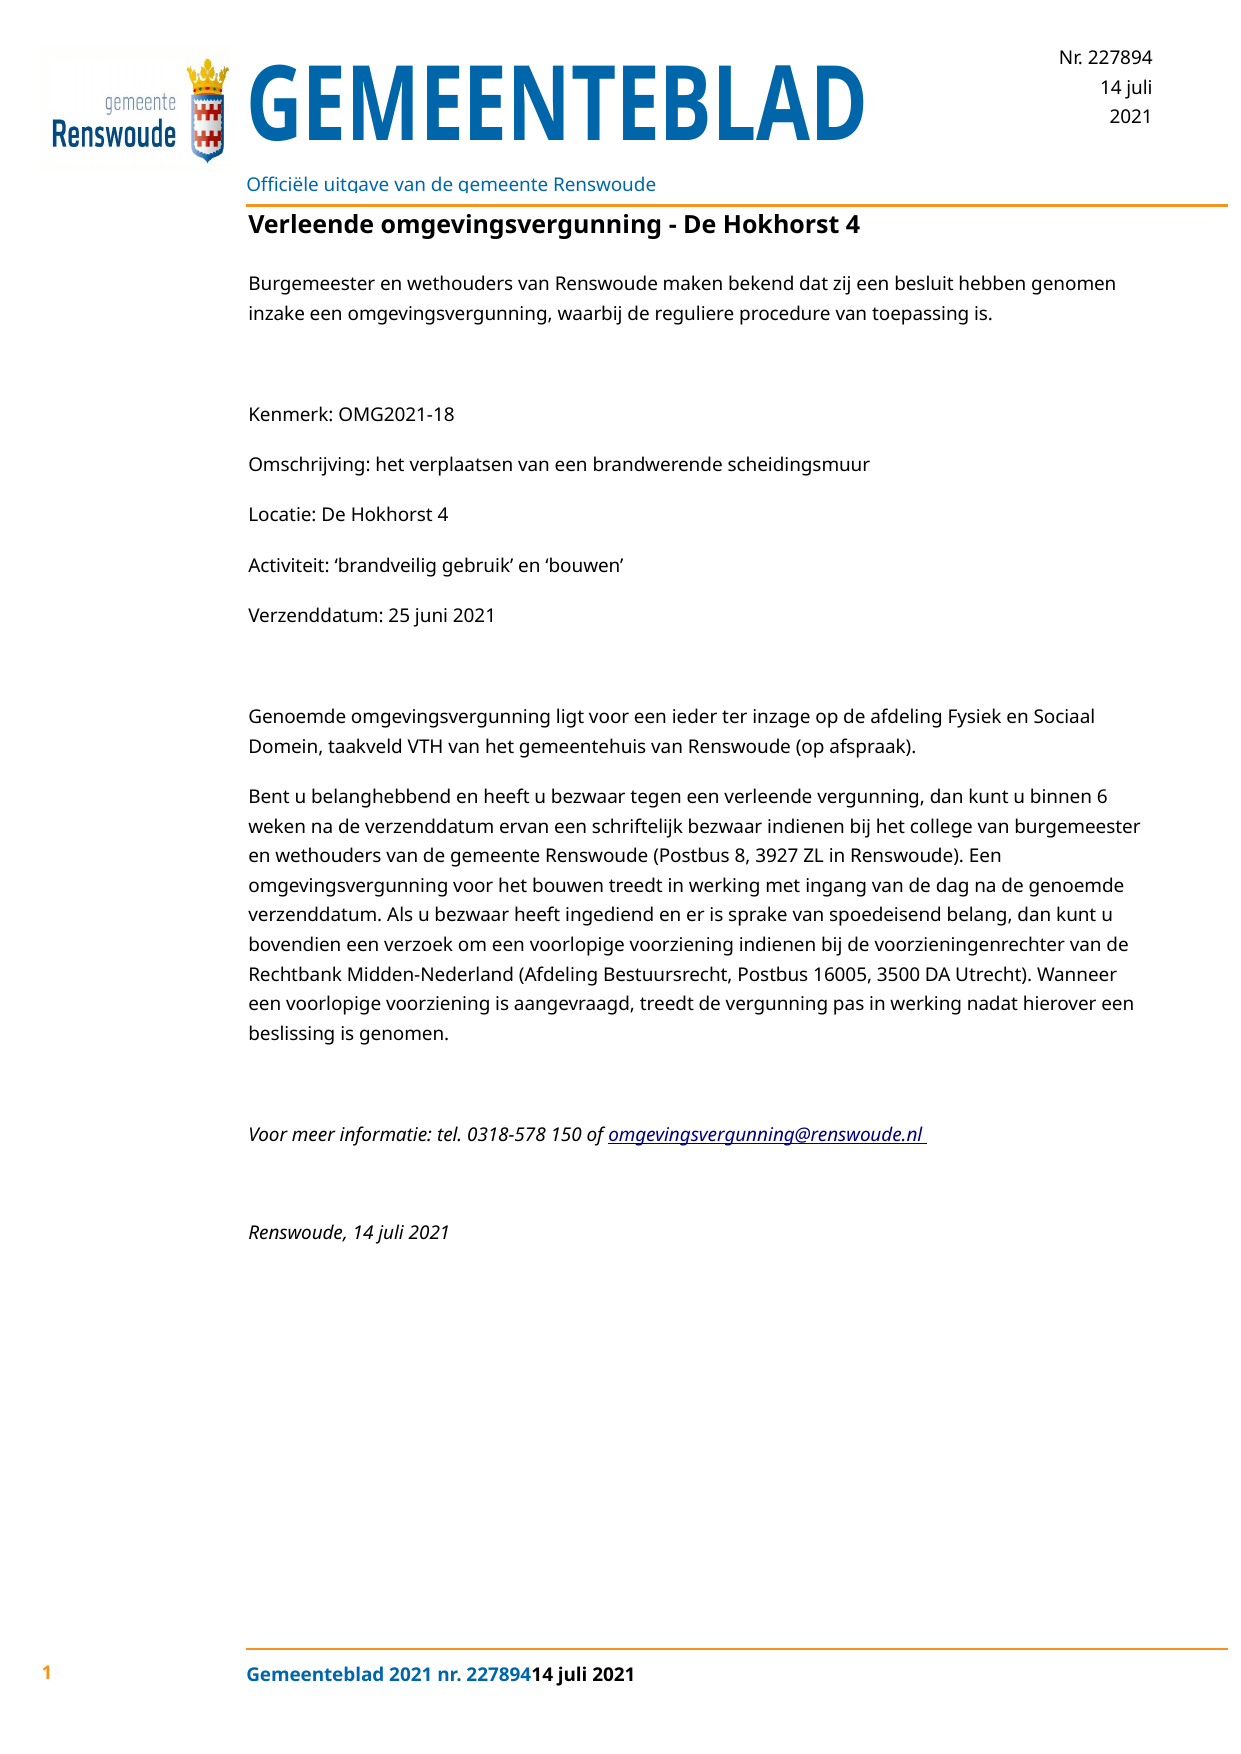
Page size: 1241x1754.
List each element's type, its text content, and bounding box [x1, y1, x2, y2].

text Kenmerk: OMG2021-18 [248, 401, 1152, 426]
text Genoemde omgevingsvergunning ligt voor een ieder ter inzage op de afdeling Fysiek en Sociaal Domein, taakveld VTH van het gemeentehuis van Renswoude (op afspraak). [248, 703, 1152, 758]
text Renswoude, 14 juli 2021 [248, 1219, 1152, 1245]
text Burgemeester en wethouders van Renswoude maken bekend dat zij een besluit hebben genomen inzake een omgevingsvergunning, waarbij de reguliere procedure van toepassing is. [248, 270, 1152, 326]
text Omschrijving: het verplaatsen van een brandwerende scheidingsmuur [248, 451, 1152, 477]
picture [41, 47, 231, 172]
text Locatie: De Hokhorst 4 [248, 502, 1152, 527]
text Verleende omgevingsvergunning - De Hokhorst 4 [248, 207, 1152, 241]
text Bent u belanghebbend en heeft u bezwaar tegen een verleende vergunning, dan kunt u binnen 6 weken na de verzenddatum ervan een schriftelijk bezwaar indienen bij het college van burgemeester en wethouders van de gemeente Renswoude (Postbus 8, 3927 ZL in Renswoude). Een omgevingsvergunning voor het bouwen treedt in werking met ingang van de dag na de genoemde verzenddatum. Als u bezwaar heeft ingediend en er is sprake van spoedeisend belang, dan kunt u bovendien een verzoek om een voorlopige voorziening indienen bij de voorzieningenrechter van de Rechtbank Midden-Nederland (Afdeling Bestuursrecht, Postbus 16005, 3500 DA Utrecht). Wanneer een voorlopige voorziening is aangevraagd, treedt de vergunning pas in werking nadat hierover een beslissing is genomen. [248, 783, 1152, 1046]
text Activiteit: ‘brandveilig gebruik’ en ‘bouwen’ [248, 552, 1152, 578]
text Verzenddatum: 25 juni 2021 [248, 602, 1152, 628]
text Voor meer informatie: tel. 0318-578 150 of omgevingsvergunning@renswoude.nl [248, 1121, 1152, 1146]
